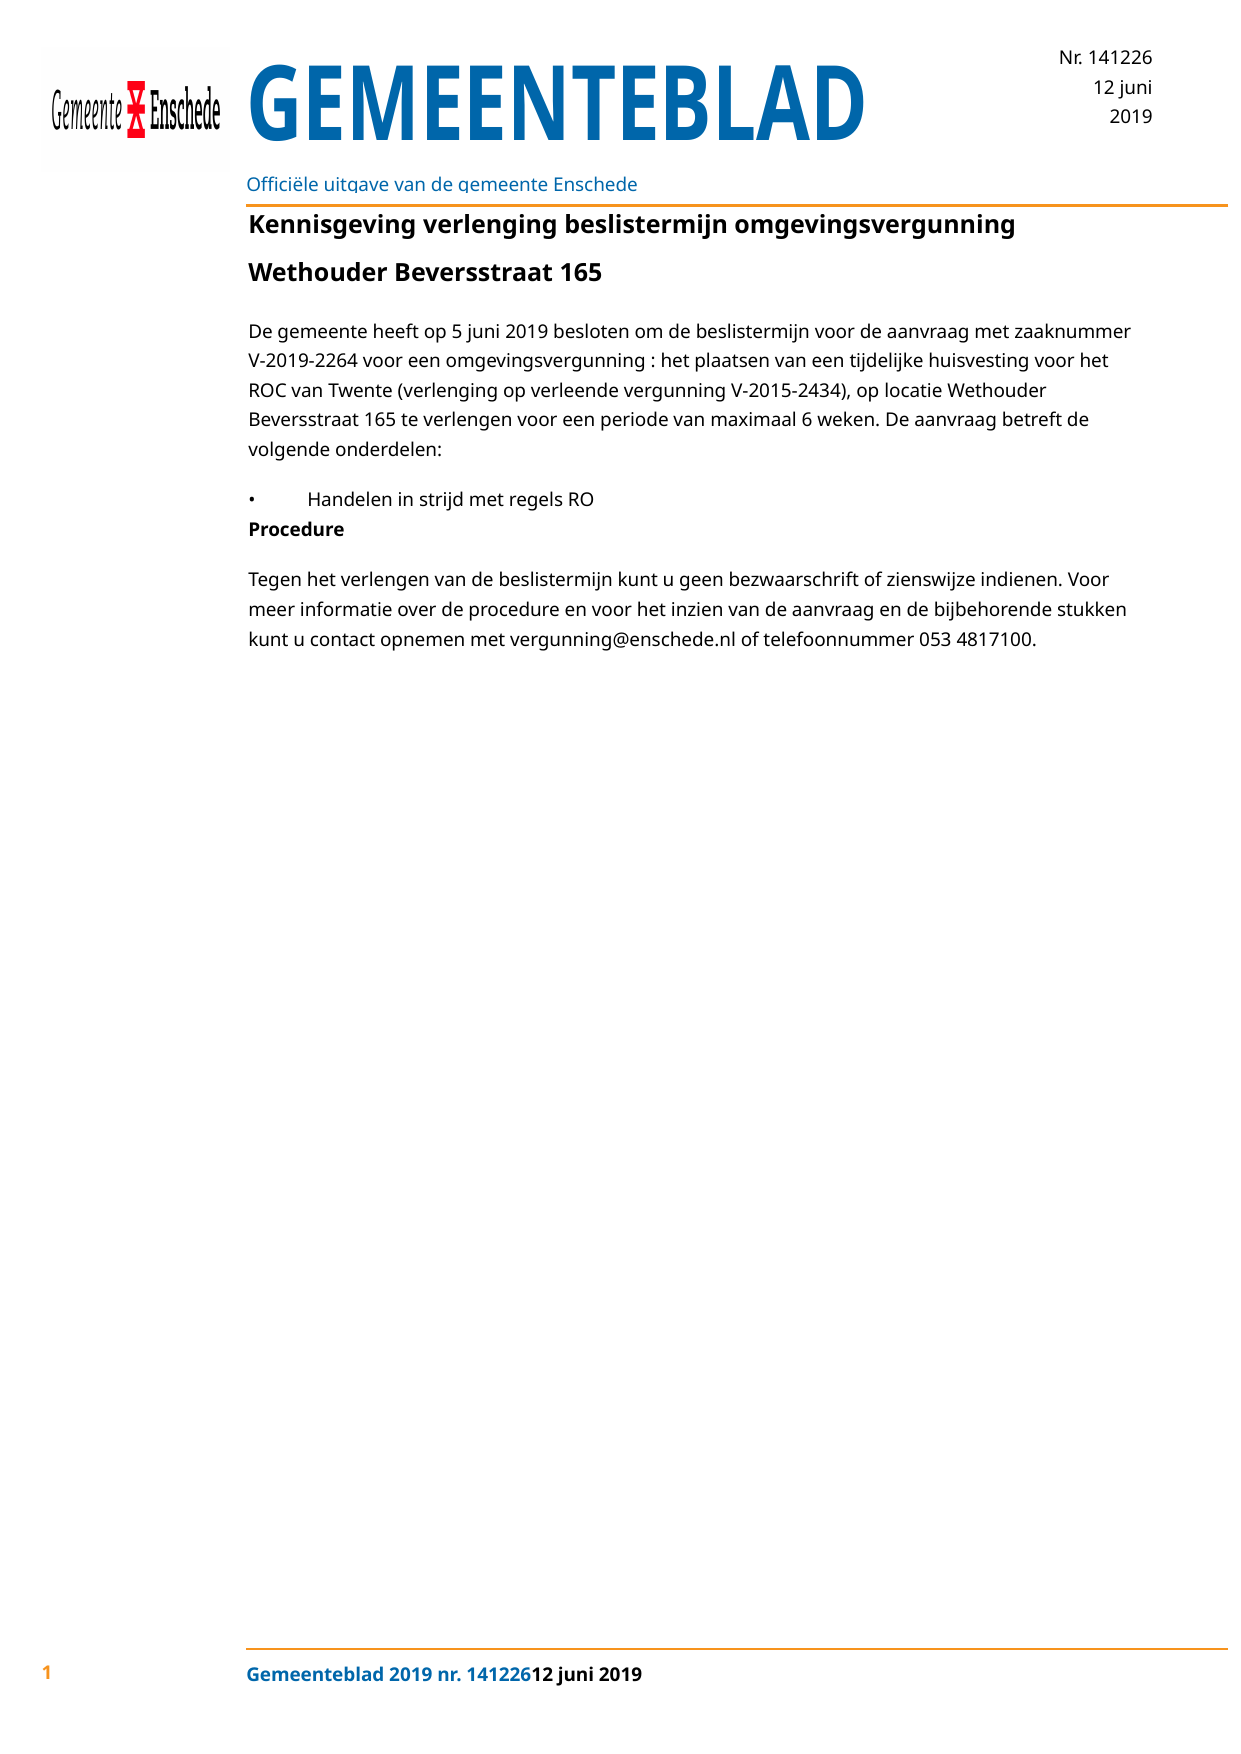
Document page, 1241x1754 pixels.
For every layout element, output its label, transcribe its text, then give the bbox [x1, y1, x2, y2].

text Tegen het verlengen van de beslistermijn kunt u geen bezwaarschrift of zienswijze indienen. Voor meer informatie over de procedure en voor het inzien van de aanvraag en de bijbehorende stukken kunt u contact opnemen met vergunning@enschede.nl of telefoonnummer 053 4817100. [248, 567, 1152, 652]
text Kennisgeving verlenging beslistermijn omgevingsvergunning Wethouder Beversstraat 165 [248, 207, 1152, 288]
text Procedure [248, 516, 1152, 542]
list Handelen in strijd met regels RO [248, 487, 1152, 512]
text De gemeente heeft op 5 juni 2019 besloten om de beslistermijn voor de aanvraag met zaaknummer V-2019-2264 voor een omgevingsvergunning : het plaatsen van een tijdelijke huisvesting voor het ROC van Twente (verlenging op verleende vergunning V-2015-2434), op locatie Wethouder Beversstraat 165 te verlengen voor een periode van maximaal 6 weken. De aanvraag betreft de volgende onderdelen: [248, 318, 1152, 462]
picture [41, 47, 231, 172]
